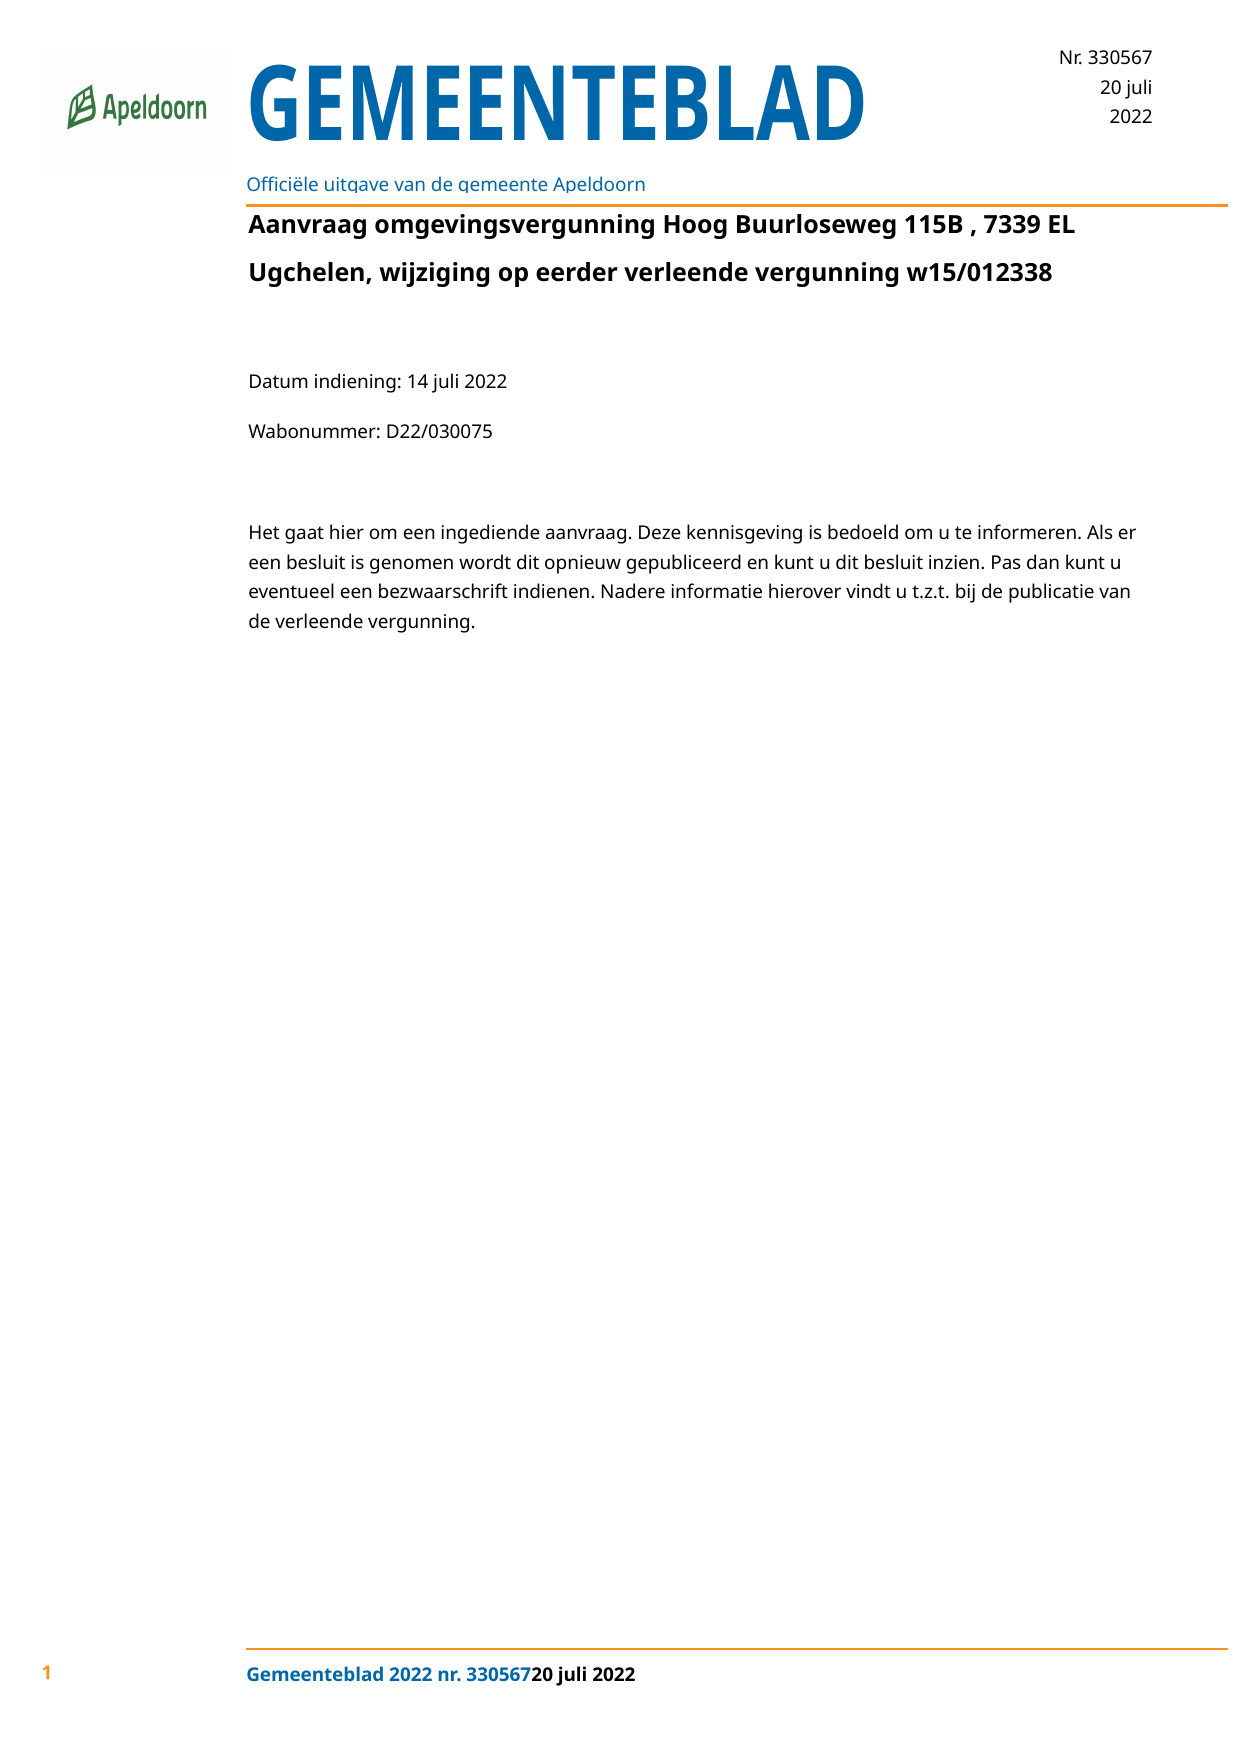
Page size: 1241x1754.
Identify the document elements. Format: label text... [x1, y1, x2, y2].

picture [41, 47, 231, 172]
text Het gaat hier om een ingediende aanvraag. Deze kennisgeving is bedoeld om u te informeren. Als er een besluit is genomen wordt dit opnieuw gepubliceerd en kunt u dit besluit inzien. Pas dan kunt u eventueel een bezwaarschrift indienen. Nadere informatie hierover vindt u t.z.t. bij de publicatie van de verleende vergunning. [248, 519, 1152, 634]
text Wabonummer: D22/030075 [248, 419, 1152, 444]
text Datum indiening: 14 juli 2022 [248, 368, 1152, 394]
text Aanvraag omgevingsvergunning Hoog Buurloseweg 115B , 7339 EL Ugchelen, wijziging op eerder verleende vergunning w15/012338 [248, 207, 1152, 288]
